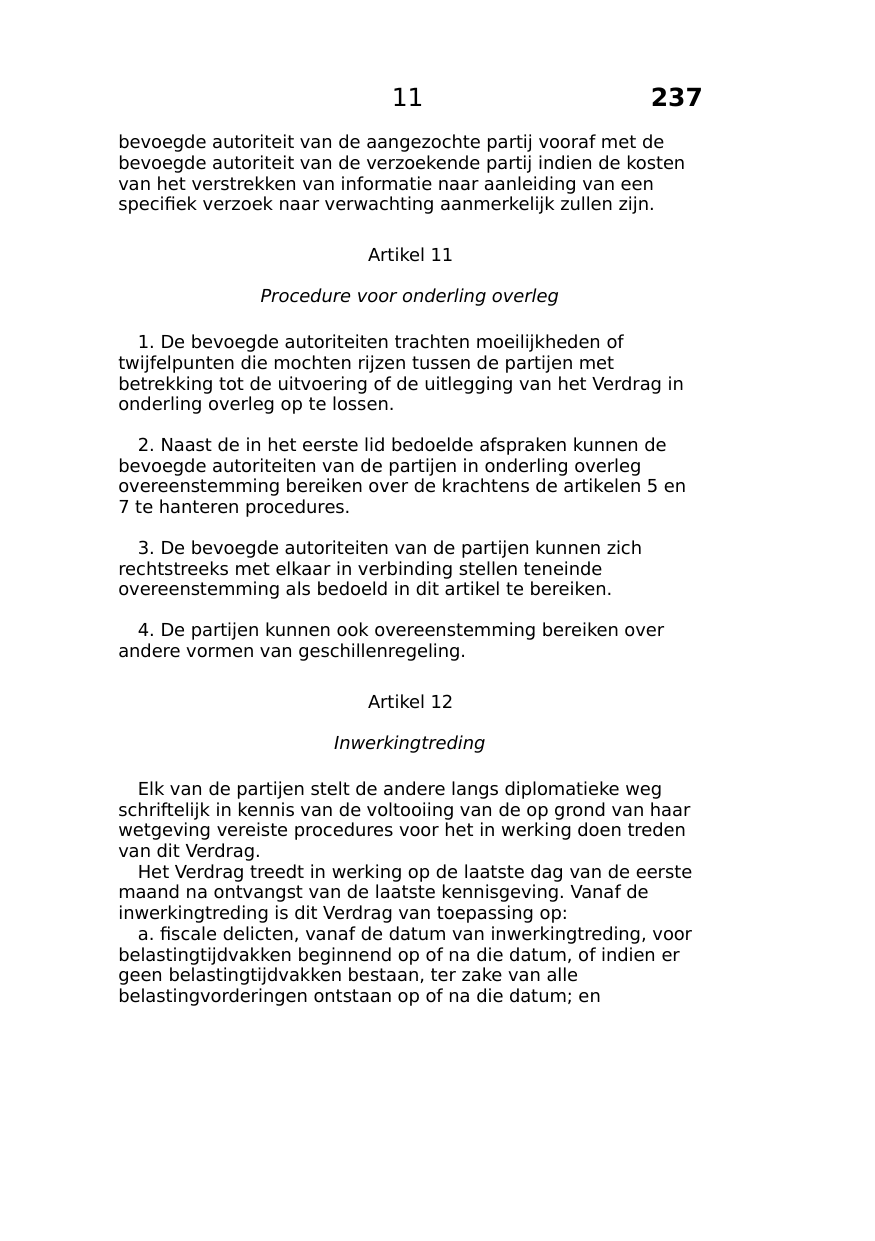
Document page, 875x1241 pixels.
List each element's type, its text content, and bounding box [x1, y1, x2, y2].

text 2. Naast de in het eerste lid bedoelde afspraken kunnen de bevoegde autoriteiten van de partijen in onderling overleg overeenstemming bereiken over de krachtens de artikelen 5 en 7 te hanteren procedures. [118, 435, 703, 518]
subtitle Artikel 12 Inwerkingtreding [118, 691, 703, 754]
text bevoegde autoriteit van de aangezochte partij vooraf met de bevoegde autoriteit van de verzoekende partij indien de kosten van het verstrekken van informatie naar aanleiding van een specifiek verzoek naar verwachting aanmerkelijk zullen zijn. [118, 132, 703, 215]
text 4. De partijen kunnen ook overeenstemming bereiken over andere vormen van geschillenregeling. [118, 620, 703, 661]
text Elk van de partijen stelt de andere langs diplomatieke weg schriftelijk in kennis van de voltooiing van de op grond van haar wetgeving vereiste procedures voor het in werking doen treden van dit Verdrag. [118, 779, 703, 862]
text Het Verdrag treedt in werking op de laatste dag van de eerste maand na ontvangst van de laatste kennisgeving. Vanaf de inwerkingtreding is dit Verdrag van toepassing op: [118, 862, 703, 924]
text 3. De bevoegde autoriteiten van de partijen kunnen zich rechtstreeks met elkaar in verbinding stellen teneinde overeenstemming als bedoeld in dit artikel te bereiken. [118, 538, 703, 600]
text a. fiscale delicten, vanaf de datum van inwerkingtreding, voor belastingtijdvakken beginnend op of na die datum, of indien er geen belastingtijdvakken bestaan, ter zake van alle belastingvorderingen ontstaan op of na die datum; en [118, 924, 703, 1007]
text 1. De bevoegde autoriteiten trachten moeilijkheden of twijfelpunten die mochten rijzen tussen de partijen met betrekking tot de uitvoering of de uitlegging van het Verdrag in onderling overleg op te lossen. [118, 332, 703, 415]
subtitle Artikel 11 Procedure voor onderling overleg [118, 245, 703, 307]
